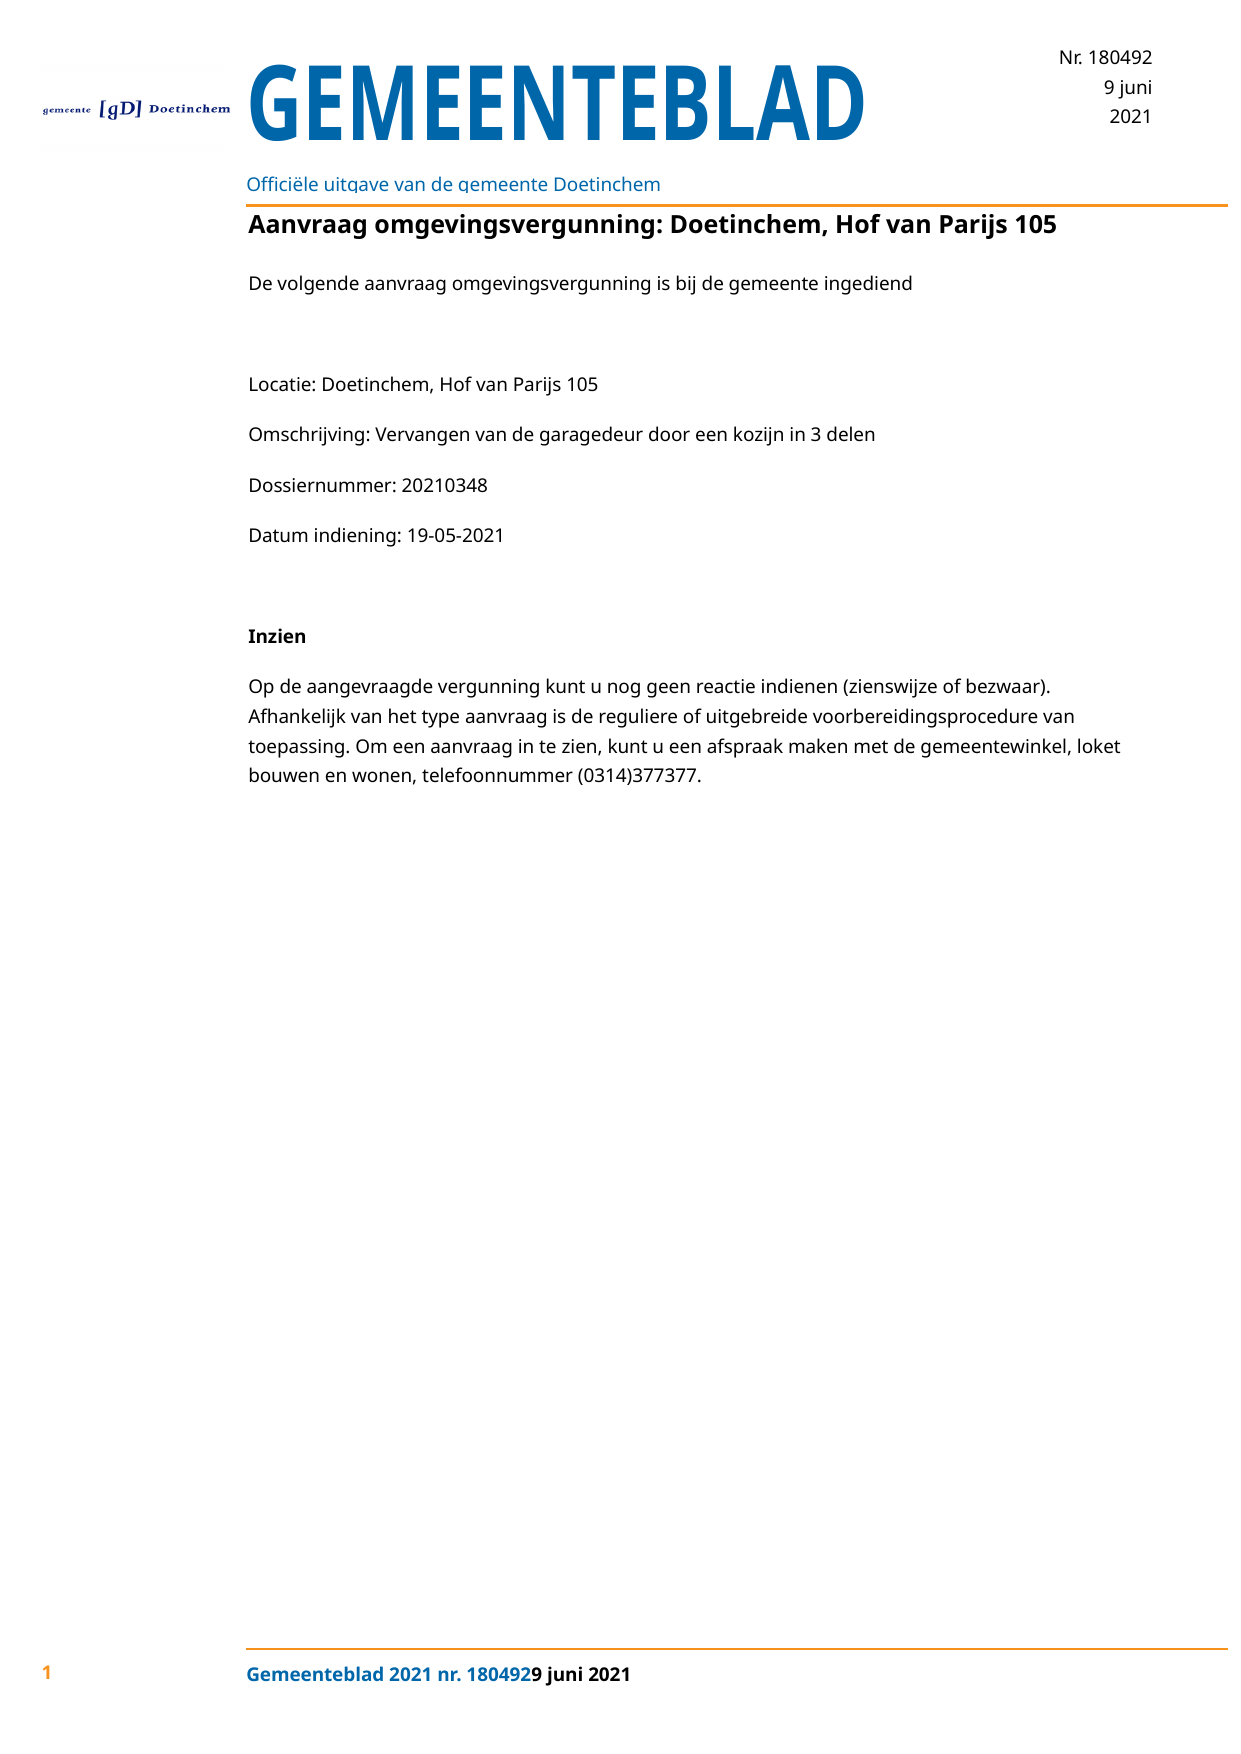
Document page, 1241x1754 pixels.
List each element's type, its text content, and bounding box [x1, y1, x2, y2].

picture [41, 47, 231, 172]
text De volgende aanvraag omgevingsvergunning is bij de gemeente ingediend [248, 270, 1152, 296]
text Dossiernummer: 20210348 [248, 472, 1152, 498]
text Locatie: Doetinchem, Hof van Parijs 105 [248, 371, 1152, 397]
text Datum indiening: 19-05-2021 [248, 522, 1152, 548]
text Inzien [248, 623, 1152, 649]
text Omschrijving: Vervangen van de garagedeur door een kozijn in 3 delen [248, 422, 1152, 447]
text Aanvraag omgevingsvergunning: Doetinchem, Hof van Parijs 105 [248, 207, 1152, 241]
text Op de aangevraagde vergunning kunt u nog geen reactie indienen (zienswijze of bezwaar). Afhankelijk van het type aanvraag is de reguliere of uitgebreide voorbereidingsprocedure van toepassing. Om een aanvraag in te zien, kunt u een afspraak maken met de gemeentewinkel, loket bouwen en wonen, telefoonnummer (0314)377377. [248, 674, 1152, 788]
